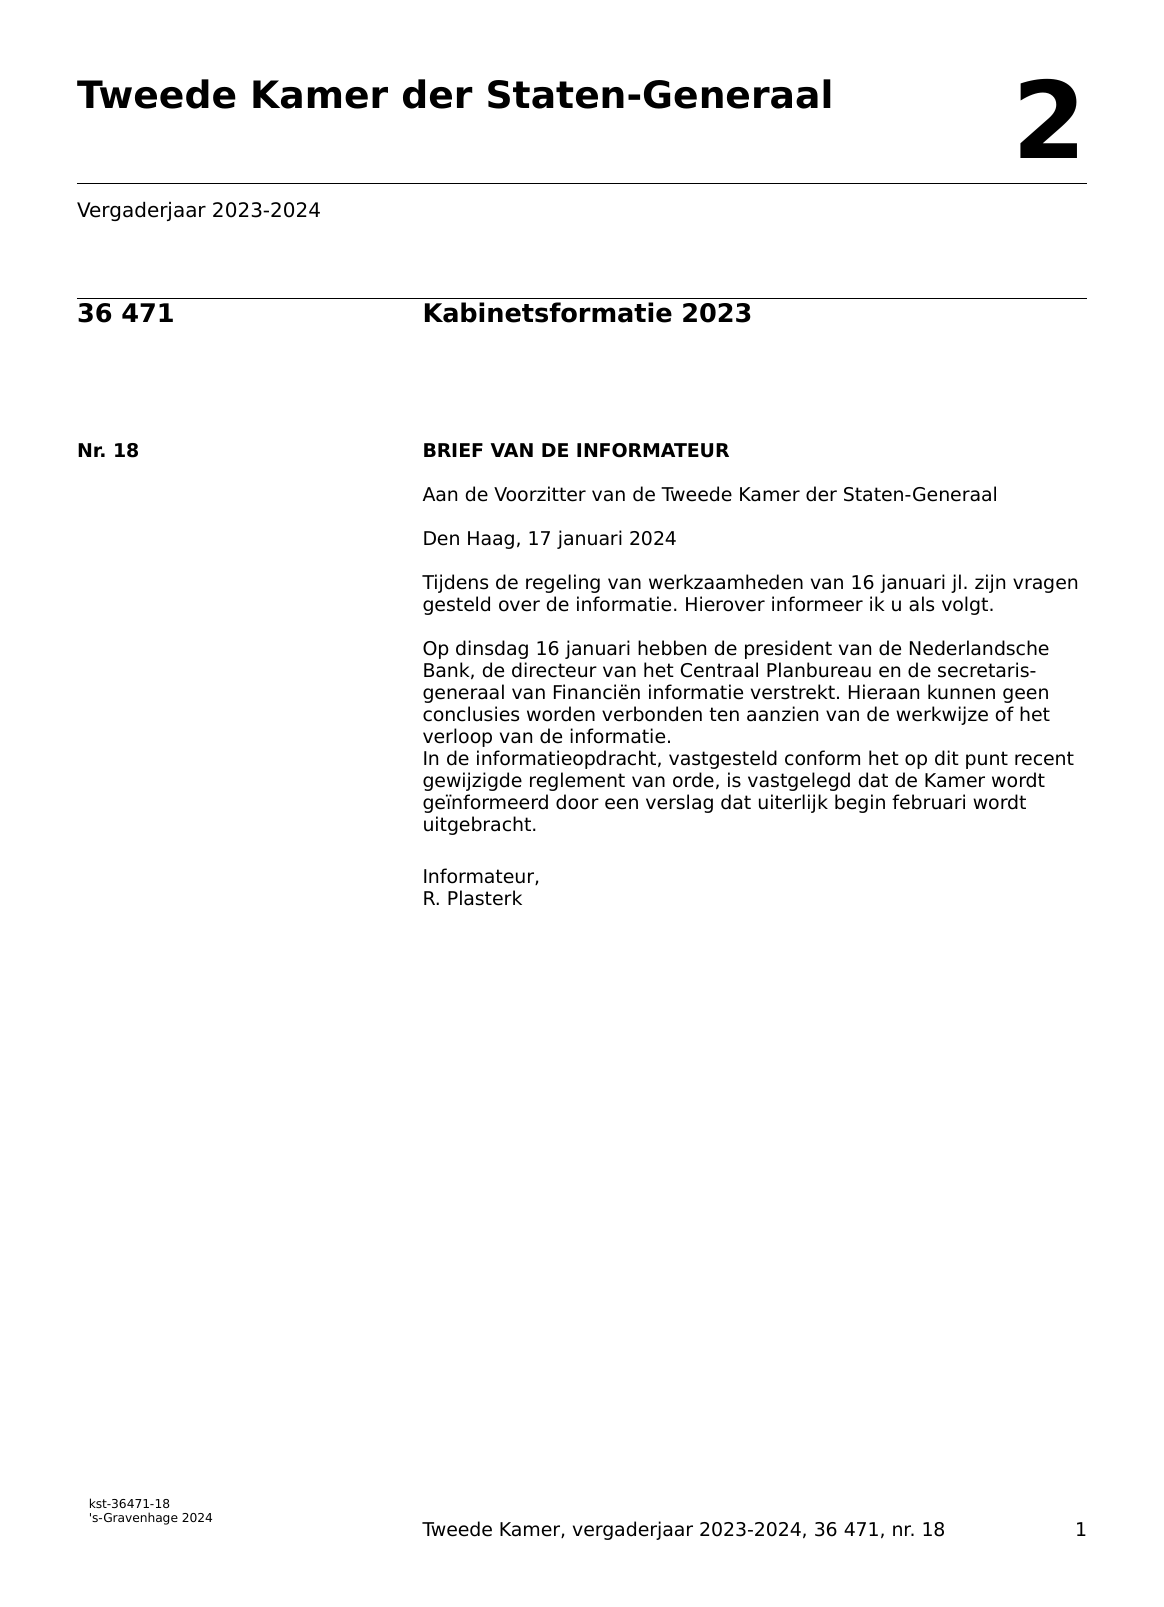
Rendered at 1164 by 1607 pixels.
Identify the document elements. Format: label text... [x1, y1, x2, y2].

text In de informatieopdracht, vastgesteld conform het op dit punt recent gewijzigde reglement van orde, is vastgelegd dat de Kamer wordt geïnformeerd door een verslag dat uiterlijk begin februari wordt uitgebracht. [422, 748, 1087, 836]
table_cell Vergaderjaar 2023-2024 [77, 184, 1087, 298]
subtitle 36 471 Kabinetsformatie 2023 [77, 299, 1087, 329]
text Aan de Voorzitter van de Tweede Kamer der Staten-Generaal [422, 484, 1087, 506]
text Op dinsdag 16 januari hebben de president van de Nederlandsche Bank, de directeur van het Centraal Planbureau en de secretaris-generaal van Financiën informatie verstrekt. Hieraan kunnen geen conclusies worden verbonden ten aanzien van de werkwijze of het verloop van de informatie. [422, 638, 1087, 748]
text Informateur, R. Plasterk [422, 866, 1087, 910]
text 's-Gravenhage 2024 [88, 1511, 323, 1525]
text kst-36471-18 [88, 1497, 323, 1511]
table_header 2 [886, 59, 1087, 183]
table_header Tweede Kamer der Staten-Generaal [77, 59, 886, 183]
subtitle Nr. 18 BRIEF VAN DE INFORMATEUR [77, 440, 1087, 462]
text Tijdens de regeling van werkzaamheden van 16 januari jl. zijn vragen gesteld over de informatie. Hierover informeer ik u als volgt. [422, 572, 1087, 616]
text Den Haag, 17 januari 2024 [422, 528, 1087, 550]
